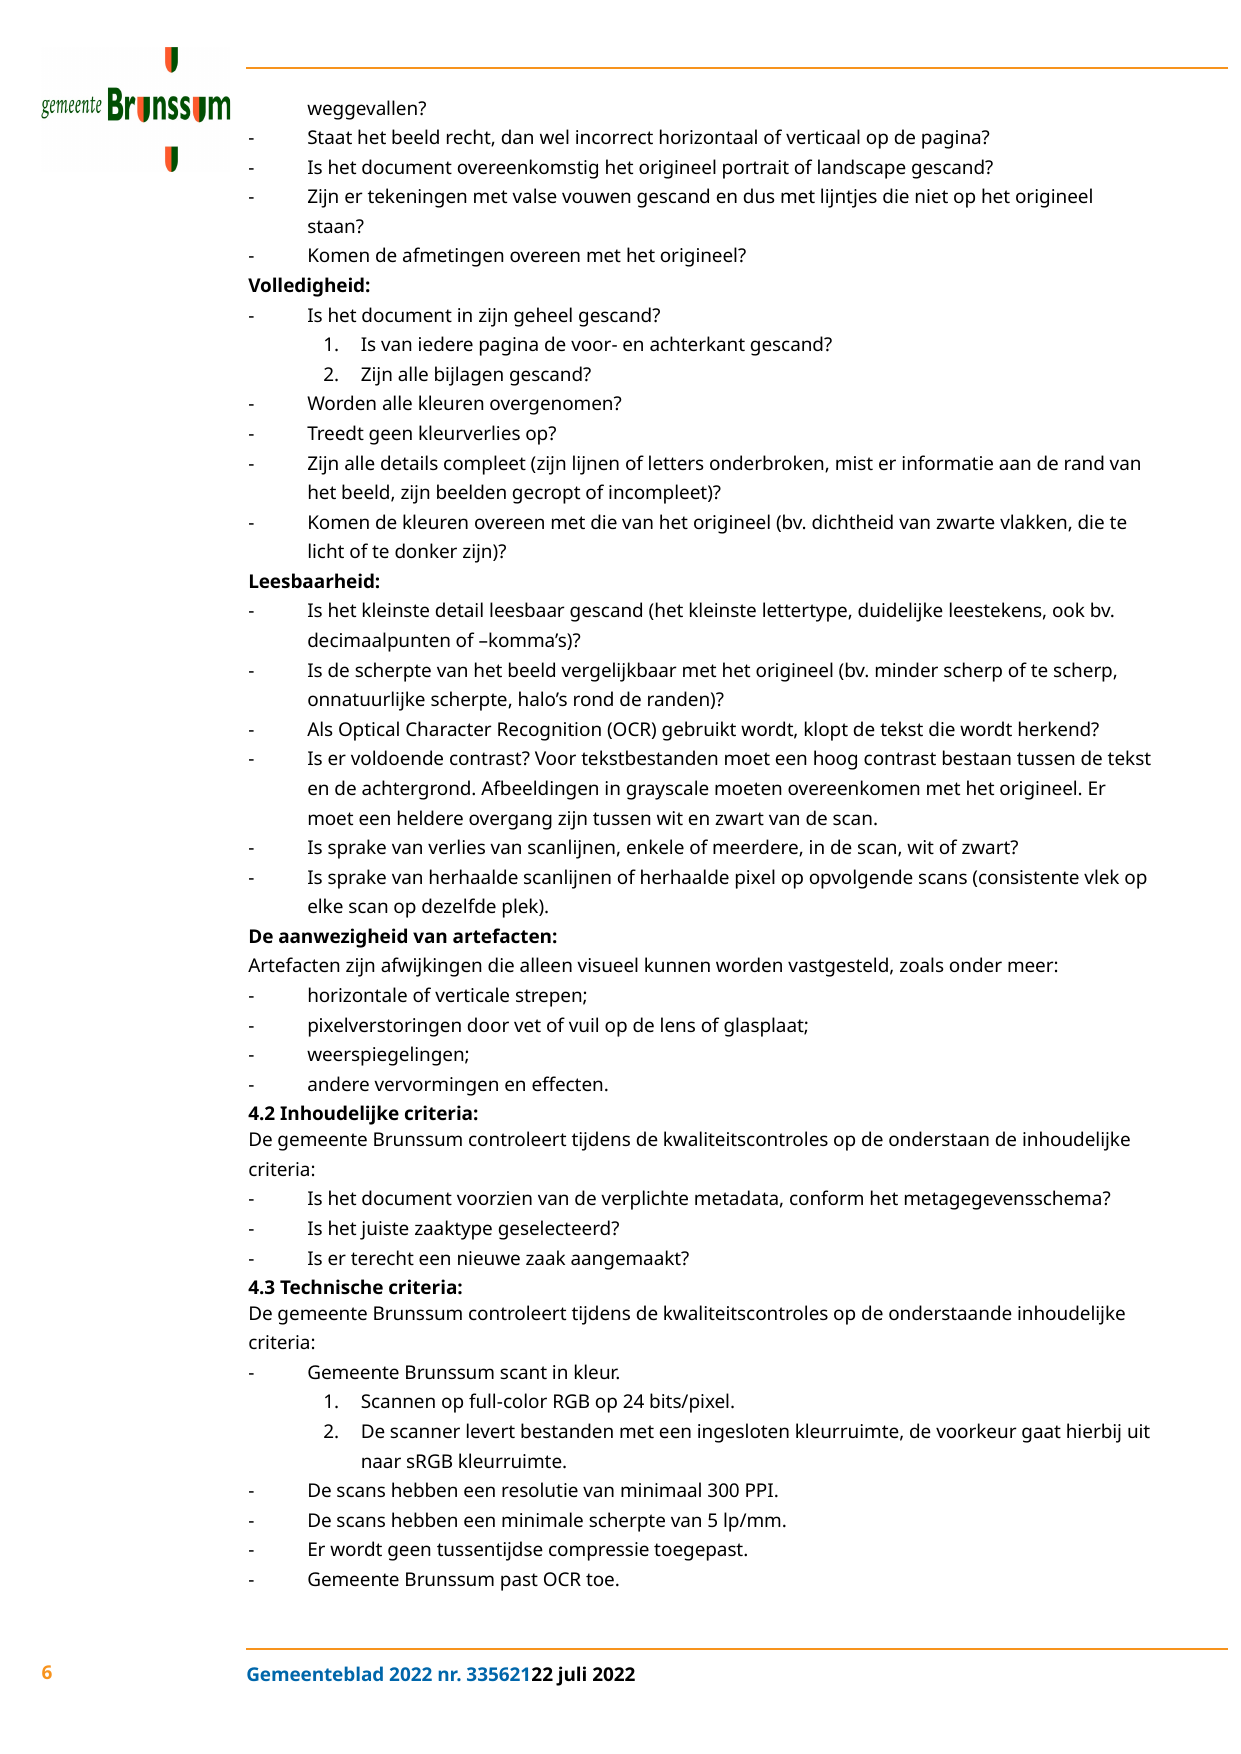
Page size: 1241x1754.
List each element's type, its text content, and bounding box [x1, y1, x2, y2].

list Is sprake van herhaalde scanlijnen of herhaalde pixel op opvolgende scans (consistente vlek op elke scan op dezelfde plek). [248, 864, 1152, 919]
list Zijn alle bijlagen gescand? [323, 361, 1152, 387]
list Is de scherpte van het beeld vergelijkbaar met het origineel (bv. minder scherp of te scherp, onnatuurlijke scherpte, halo’s rond de randen)? [248, 657, 1152, 712]
list andere vervormingen en effecten. [248, 1071, 1152, 1097]
list Is er voldoende contrast? Voor tekstbestanden moet een hoog contrast bestaan tussen de tekst en de achtergrond. Afbeeldingen in grayscale moeten overeenkomen met het origineel. Er moet een heldere overgang zijn tussen wit en zwart van de scan. [248, 746, 1152, 831]
list Is er terecht een nieuwe zaak aangemaakt? [248, 1245, 1152, 1270]
list De scans hebben een minimale scherpte van 5 lp/mm. [248, 1507, 1152, 1533]
list weerspiegelingen; [248, 1041, 1152, 1067]
list pixelverstoringen door vet of vuil op de lens of glasplaat; [248, 1012, 1152, 1038]
list Staat het beeld recht, dan wel incorrect horizontaal of verticaal op de pagina? [248, 124, 1152, 150]
list Zijn alle details compleet (zijn lijnen of letters onderbroken, mist er informatie aan de rand van het beeld, zijn beelden gecropt of incompleet)? [248, 450, 1152, 505]
text De aanwezigheid van artefacten: [248, 923, 1152, 949]
text De gemeente Brunssum controleert tijdens de kwaliteitscontroles op de onderstaande inhoudelijke criteria: [248, 1300, 1152, 1355]
text 4.2 Inhoudelijke criteria: [248, 1101, 1152, 1126]
text Leesbaarheid: [248, 568, 1152, 594]
text Volledigheid: [248, 272, 1152, 298]
text Artefacten zijn afwijkingen die alleen visueel kunnen worden vastgesteld, zoals onder meer: [248, 953, 1152, 978]
list Is het document voorzien van de verplichte metadata, conform het metagegevensschema? [248, 1186, 1152, 1211]
list Gemeente Brunssum scant in kleur. [248, 1359, 1152, 1385]
list Is het kleinste detail leesbaar gescand (het kleinste lettertype, duidelijke leestekens, ook bv. decimaalpunten of –komma’s)? [248, 598, 1152, 653]
list Worden alle kleuren overgenomen? [248, 391, 1152, 416]
list Zijn er tekeningen met valse vouwen gescand en dus met lijntjes die niet op het origineel staan? [248, 183, 1152, 239]
list Komen de kleuren overeen met die van het origineel (bv. dichtheid van zwarte vlakken, die te licht of te donker zijn)? [248, 509, 1152, 564]
text De gemeente Brunssum controleert tijdens de kwaliteitscontroles op de onderstaan de inhoudelijke criteria: [248, 1126, 1152, 1182]
list weggevallen? [248, 95, 1152, 121]
list Is het document overeenkomstig het origineel portrait of landscape gescand? [248, 154, 1152, 180]
list Is het juiste zaaktype geselecteerd? [248, 1215, 1152, 1241]
list horizontale of verticale strepen; [248, 982, 1152, 1008]
picture [41, 47, 231, 172]
list Is het document in zijn geheel gescand? [248, 302, 1152, 328]
list Er wordt geen tussentijdse compressie toegepast. [248, 1537, 1152, 1562]
list Scannen op full-color RGB op 24 bits/pixel. [323, 1389, 1152, 1414]
list De scanner levert bestanden met een ingesloten kleurruimte, de voorkeur gaat hierbij uit naar sRGB kleurruimte. [323, 1418, 1152, 1474]
list Is sprake van verlies van scanlijnen, enkele of meerdere, in de scan, wit of zwart? [248, 834, 1152, 860]
list Is van iedere pagina de voor- en achterkant gescand? [323, 331, 1152, 357]
list Treedt geen kleurverlies op? [248, 420, 1152, 446]
list Als Optical Character Recognition (OCR) gebruikt wordt, klopt de tekst die wordt herkend? [248, 716, 1152, 742]
list Komen de afmetingen overeen met het origineel? [248, 243, 1152, 268]
list Gemeente Brunssum past OCR toe. [248, 1566, 1152, 1592]
text 4.3 Technische criteria: [248, 1274, 1152, 1300]
list De scans hebben een resolutie van minimaal 300 PPI. [248, 1477, 1152, 1503]
